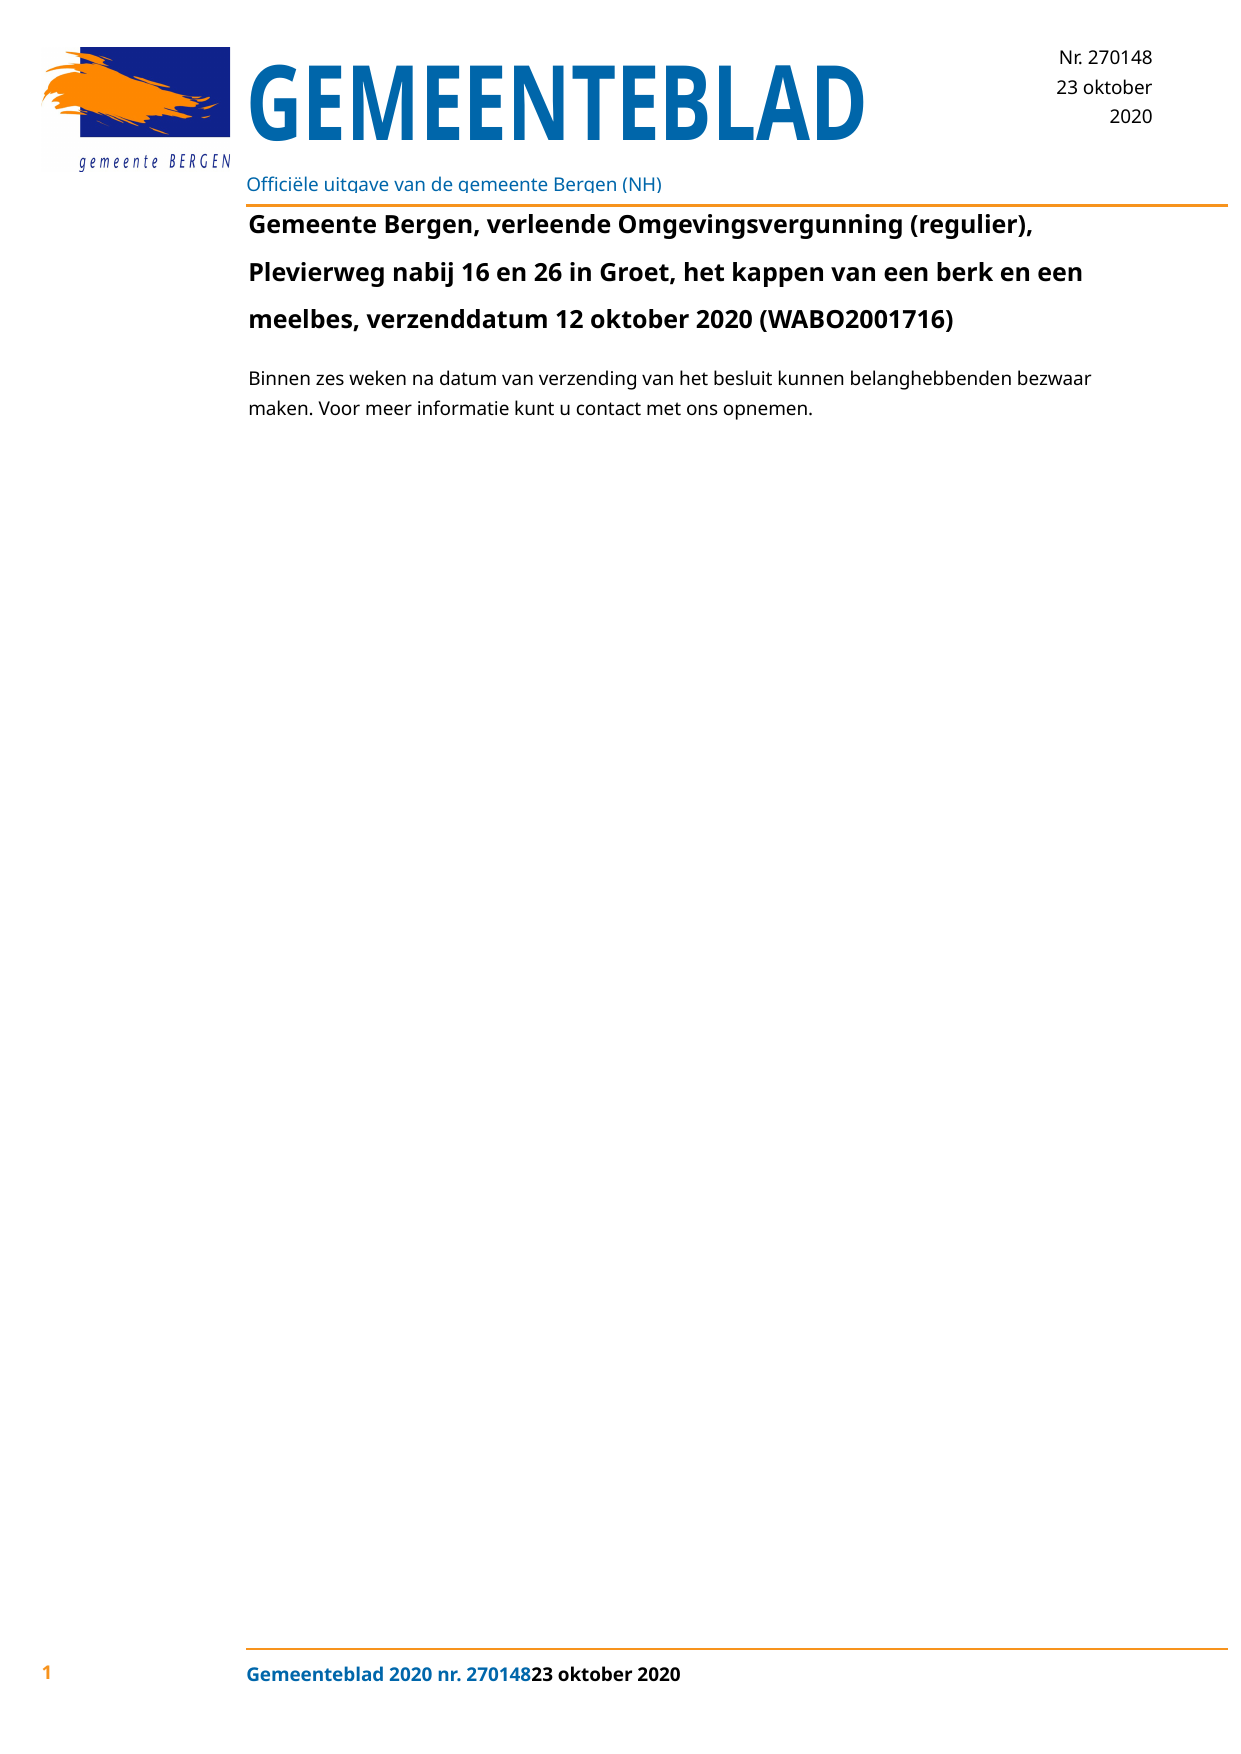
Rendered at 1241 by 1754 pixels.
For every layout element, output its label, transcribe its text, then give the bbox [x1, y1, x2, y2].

text Binnen zes weken na datum van verzending van het besluit kunnen belanghebbenden bezwaar maken. Voor meer informatie kunt u contact met ons opnemen. [248, 366, 1152, 421]
text Gemeente Bergen, verleende Omgevingsvergunning (regulier), Plevierweg nabij 16 en 26 in Groet, het kappen van een berk en een meelbes, verzenddatum 12 oktober 2020 (WABO2001716) [248, 207, 1152, 336]
picture [41, 47, 231, 172]
